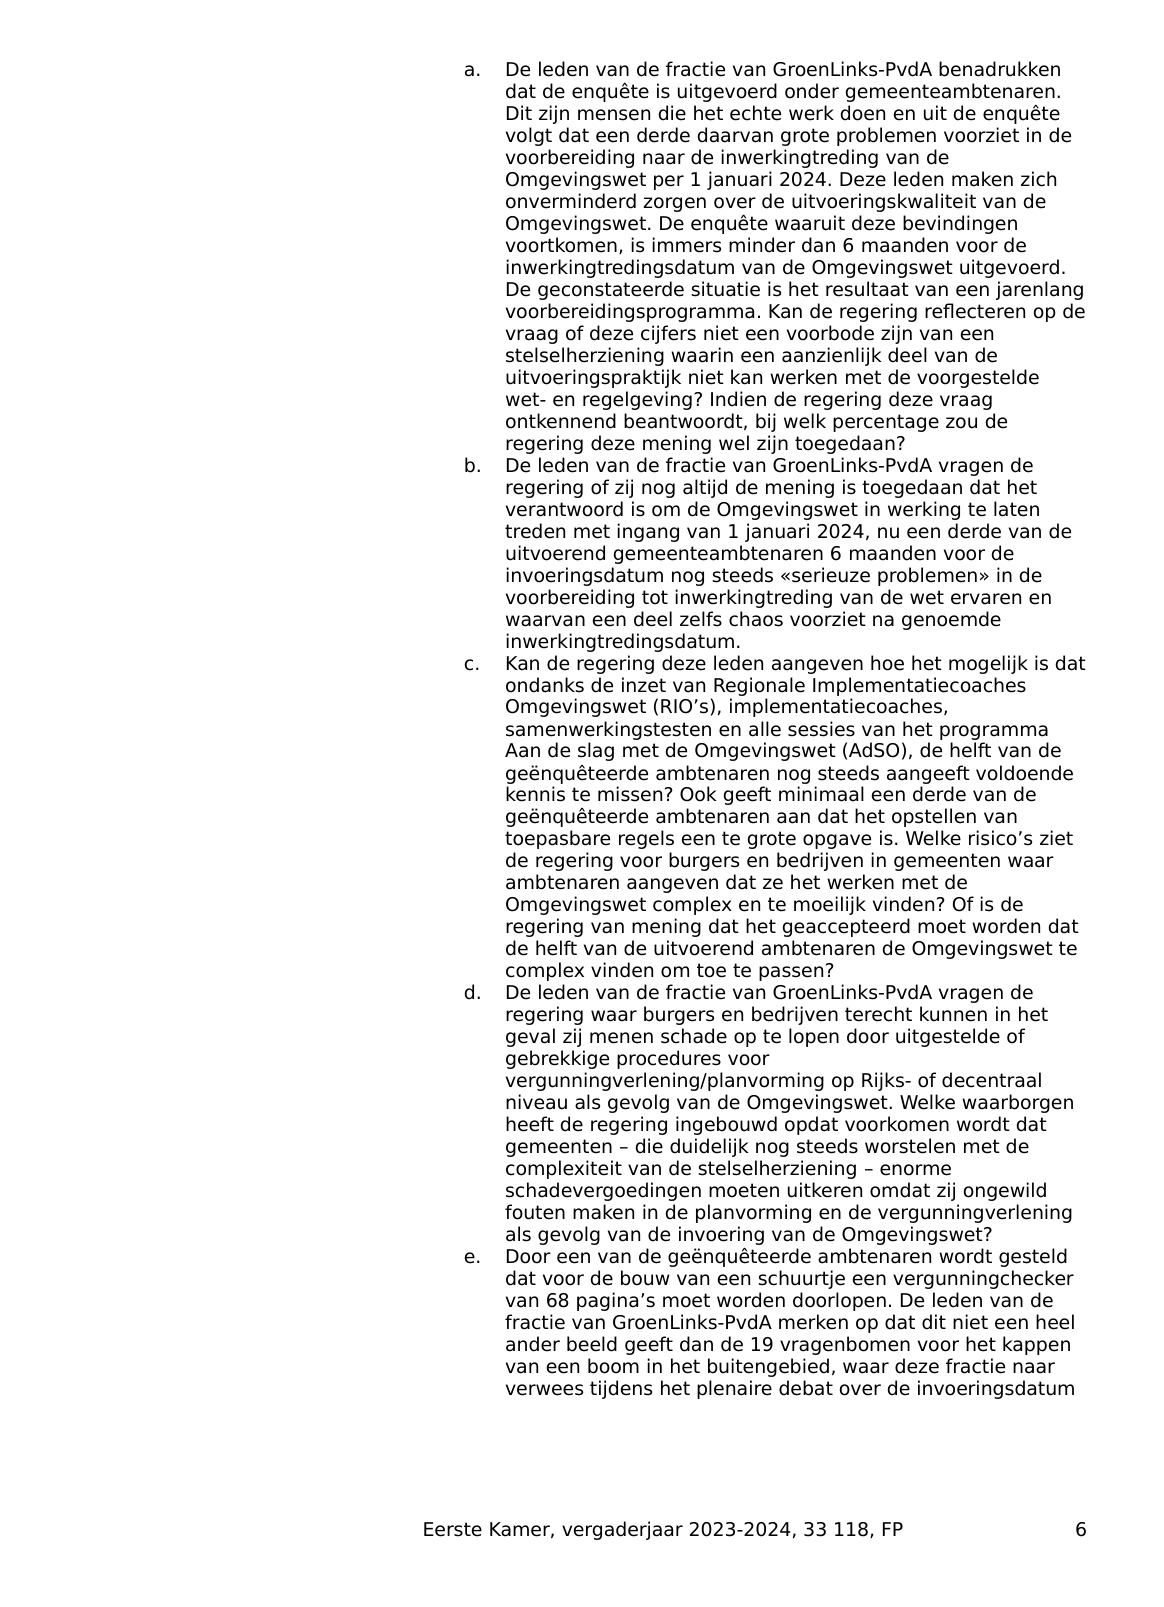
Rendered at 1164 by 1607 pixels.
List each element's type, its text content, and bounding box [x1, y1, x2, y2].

text d. De leden van de fractie van GroenLinks-PvdA vragen de regering waar burgers en bedrijven terecht kunnen in het geval zij menen schade op te lopen door uitgestelde of gebrekkige procedures voor vergunningverlening/planvorming op Rijks- of decentraal niveau als gevolg van de Omgevingswet. Welke waarborgen heeft de regering ingebouwd opdat voorkomen wordt dat gemeenten – die duidelijk nog steeds worstelen met de complexiteit van de stelselherziening – enorme schadevergoedingen moeten uitkeren omdat zij ongewild fouten maken in de planvorming en de vergunningverlening als gevolg van de invoering van de Omgevingswet? [464, 982, 1087, 1246]
text e. Door een van de geënquêteerde ambtenaren wordt gesteld dat voor de bouw van een schuurtje een vergunningchecker van 68 pagina’s moet worden doorlopen. De leden van de fractie van GroenLinks-PvdA merken op dat dit niet een heel ander beeld geeft dan de 19 vragenbomen voor het kappen van een boom in het buitengebied, waar deze fractie naar verwees tijdens het plenaire debat over de invoeringsdatum [464, 1246, 1087, 1400]
text a. De leden van de fractie van GroenLinks-PvdA benadrukken dat de enquête is uitgevoerd onder gemeenteambtenaren. Dit zijn mensen die het echte werk doen en uit de enquête volgt dat een derde daarvan grote problemen voorziet in de voorbereiding naar de inwerkingtreding van de Omgevingswet per 1 januari 2024. Deze leden maken zich onverminderd zorgen over de uitvoeringskwaliteit van de Omgevingswet. De enquête waaruit deze bevindingen voortkomen, is immers minder dan 6 maanden voor de inwerkingtredingsdatum van de Omgevingswet uitgevoerd. De geconstateerde situatie is het resultaat van een jarenlang voorbereidingsprogramma. Kan de regering reflecteren op de vraag of deze cijfers niet een voorbode zijn van een stelselherziening waarin een aanzienlijk deel van de uitvoeringspraktijk niet kan werken met de voorgestelde wet- en regelgeving? Indien de regering deze vraag ontkennend beantwoordt, bij welk percentage zou de regering deze mening wel zijn toegedaan? [464, 59, 1087, 455]
text c. Kan de regering deze leden aangeven hoe het mogelijk is dat ondanks de inzet van Regionale Implementatiecoaches Omgevingswet (RIO’s), implementatiecoaches, samenwerkingstesten en alle sessies van het programma Aan de slag met de Omgevingswet (AdSO), de helft van de geënquêteerde ambtenaren nog steeds aangeeft voldoende kennis te missen? Ook geeft minimaal een derde van de geënquêteerde ambtenaren aan dat het opstellen van toepasbare regels een te grote opgave is. Welke risico’s ziet de regering voor burgers en bedrijven in gemeenten waar ambtenaren aangeven dat ze het werken met de Omgevingswet complex en te moeilijk vinden? Of is de regering van mening dat het geaccepteerd moet worden dat de helft van de uitvoerend ambtenaren de Omgevingswet te complex vinden om toe te passen? [464, 652, 1087, 982]
text b. De leden van de fractie van GroenLinks-PvdA vragen de regering of zij nog altijd de mening is toegedaan dat het verantwoord is om de Omgevingswet in werking te laten treden met ingang van 1 januari 2024, nu een derde van de uitvoerend gemeenteambtenaren 6 maanden voor de invoeringsdatum nog steeds «serieuze problemen» in de voorbereiding tot inwerkingtreding van de wet ervaren en waarvan een deel zelfs chaos voorziet na genoemde inwerkingtredingsdatum. [464, 455, 1087, 652]
